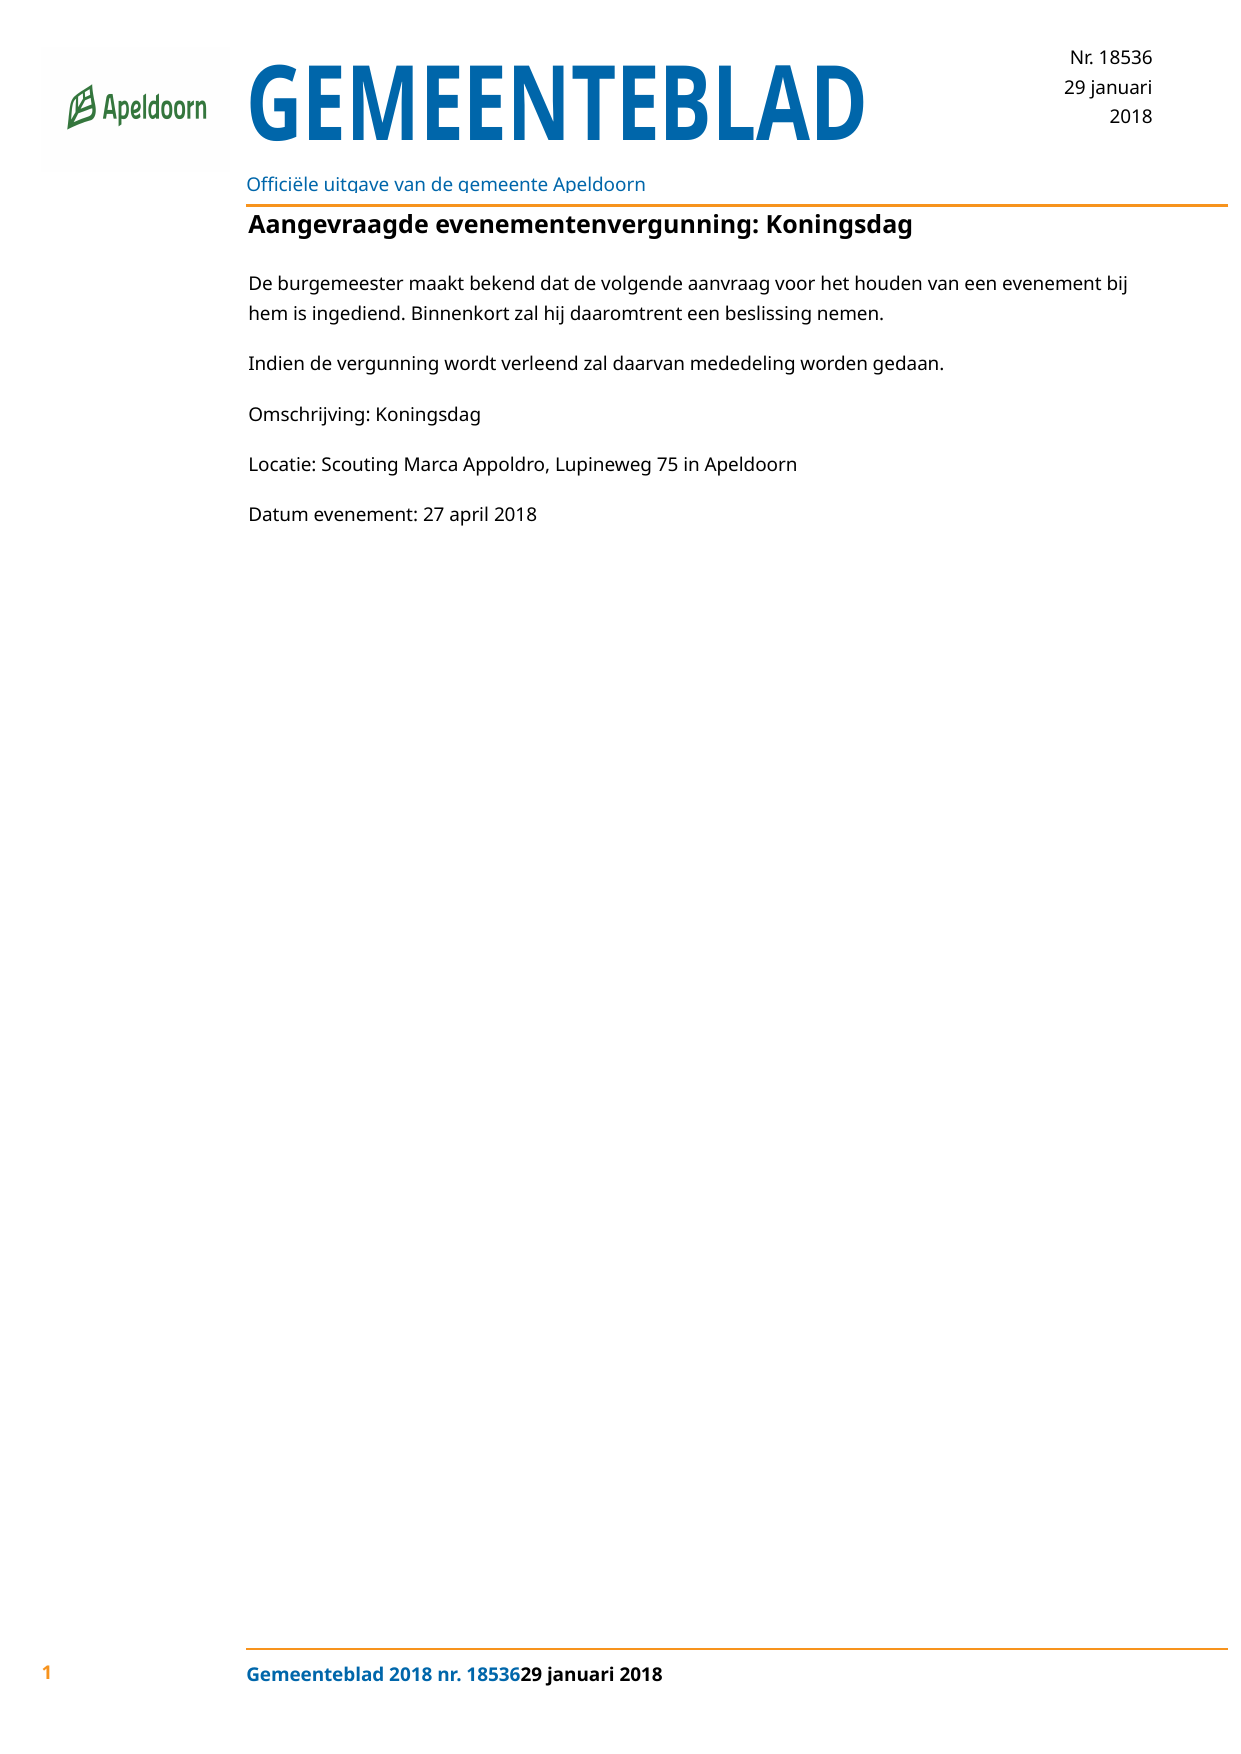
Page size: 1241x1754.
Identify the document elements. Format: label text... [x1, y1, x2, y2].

text De burgemeester maakt bekend dat de volgende aanvraag voor het houden van een evenement bij hem is ingediend. Binnenkort zal hij daaromtrent een beslissing nemen. [248, 270, 1152, 326]
text Indien de vergunning wordt verleend zal daarvan mededeling worden gedaan. [248, 350, 1152, 376]
text Datum evenement: 27 april 2018 [248, 502, 1152, 527]
picture [41, 47, 231, 172]
text Aangevraagde evenementenvergunning: Koningsdag [248, 207, 1152, 241]
text Locatie: Scouting Marca Appoldro, Lupineweg 75 in Apeldoorn [248, 451, 1152, 477]
text Omschrijving: Koningsdag [248, 401, 1152, 426]
